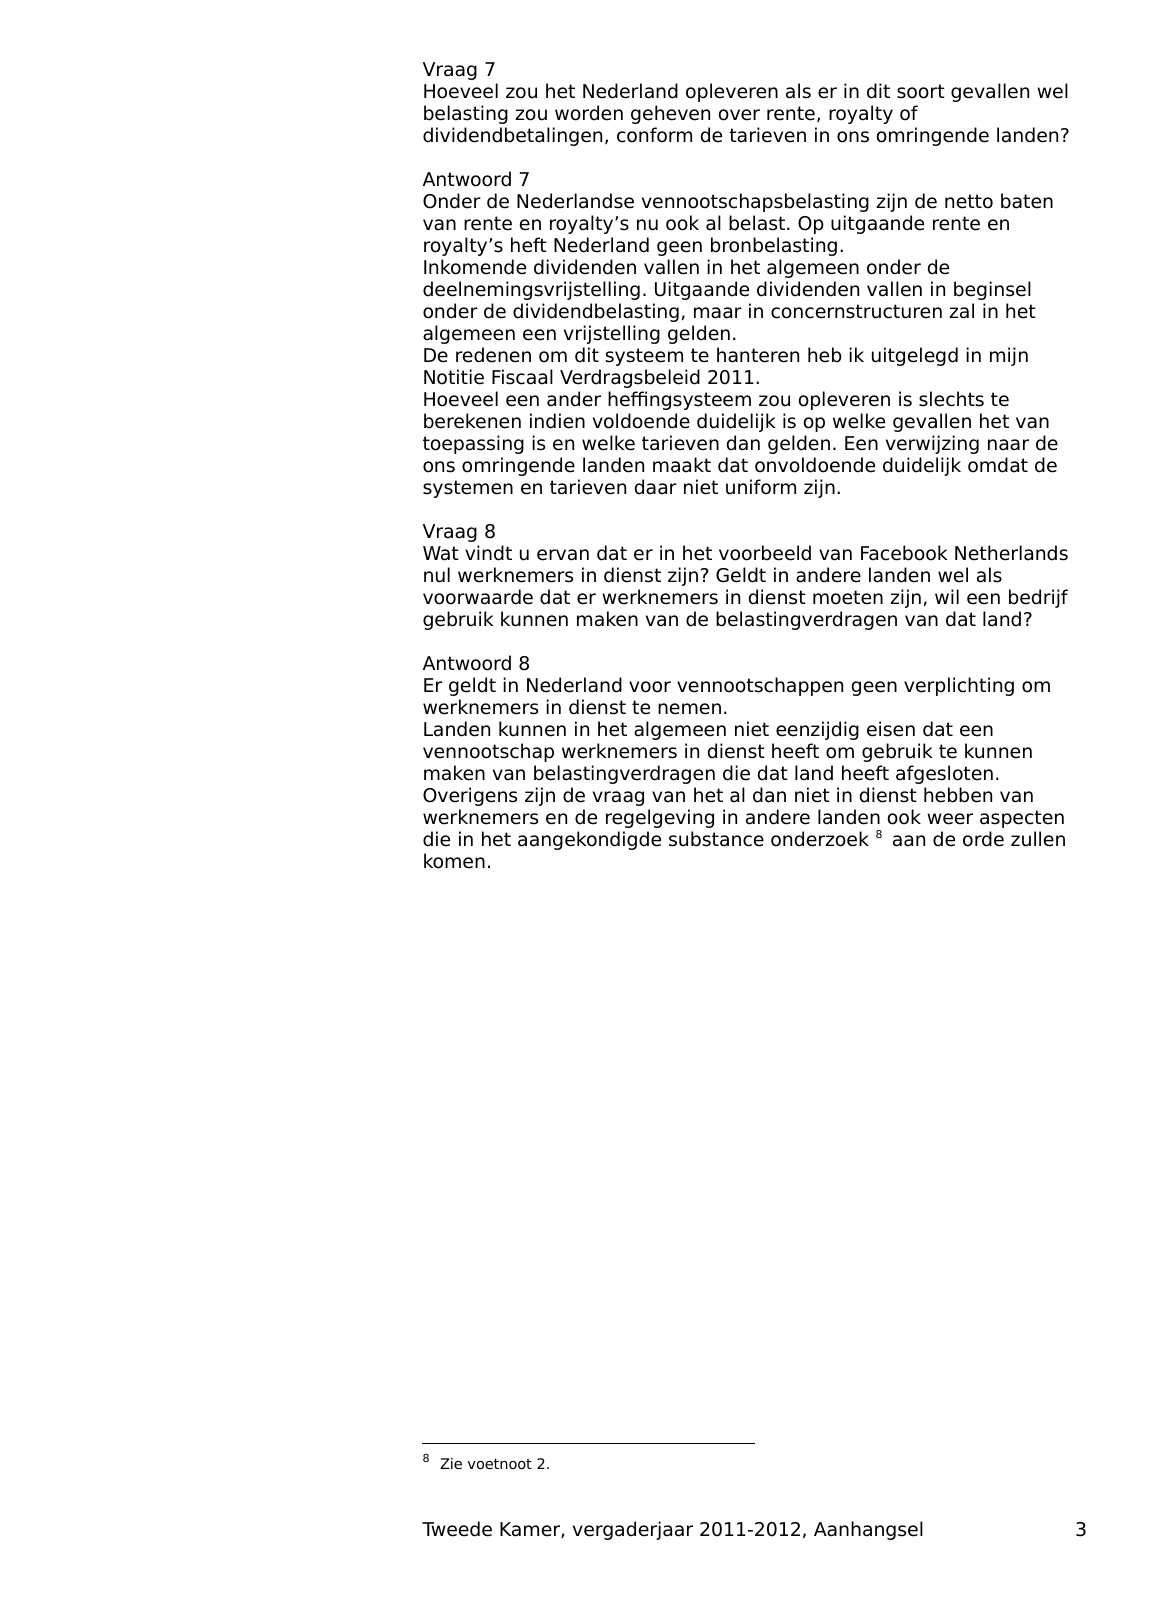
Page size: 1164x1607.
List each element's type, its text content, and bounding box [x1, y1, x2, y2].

text Landen kunnen in het algemeen niet eenzijdig eisen dat een vennootschap werknemers in dienst heeft om gebruik te kunnen maken van belastingverdragen die dat land heeft afgesloten. [422, 719, 1087, 785]
text Antwoord 7 [422, 169, 1087, 191]
text Overigens zijn de vraag van het al dan niet in dienst hebben van werknemers en de regelgeving in andere landen ook weer aspecten die in het aangekondigde substance onderzoek aan de orde zullen komen. [422, 785, 1087, 873]
text Onder de Nederlandse vennootschapsbelasting zijn de netto baten van rente en royalty’s nu ook al belast. Op uitgaande rente en royalty’s heft Nederland geen bronbelasting. [422, 191, 1087, 257]
text Er geldt in Nederland voor vennootschappen geen verplichting om werknemers in dienst te nemen. [422, 675, 1087, 719]
text Zie voetnoot 2. [422, 1452, 1087, 1474]
text Hoeveel zou het Nederland opleveren als er in dit soort gevallen wel belasting zou worden geheven over rente, royalty of dividendbetalingen, conform de tarieven in ons omringende landen? [422, 81, 1087, 147]
text Inkomende dividenden vallen in het algemeen onder de deelnemingsvrijstelling. Uitgaande dividenden vallen in beginsel onder de dividendbelasting, maar in concernstructuren zal in het algemeen een vrijstelling gelden. [422, 257, 1087, 345]
text Vraag 7 [422, 59, 1087, 81]
text Wat vindt u ervan dat er in het voorbeeld van Facebook Netherlands nul werknemers in dienst zijn? Geldt in andere landen wel als voorwaarde dat er werknemers in dienst moeten zijn, wil een bedrijf gebruik kunnen maken van de belastingverdragen van dat land? [422, 543, 1087, 631]
text Vraag 8 [422, 521, 1087, 543]
text Antwoord 8 [422, 653, 1087, 675]
text Hoeveel een ander heffingsysteem zou opleveren is slechts te berekenen indien voldoende duidelijk is op welke gevallen het van toepassing is en welke tarieven dan gelden. Een verwijzing naar de ons omringende landen maakt dat onvoldoende duidelijk omdat de systemen en tarieven daar niet uniform zijn. [422, 389, 1087, 499]
text De redenen om dit systeem te hanteren heb ik uitgelegd in mijn Notitie Fiscaal Verdragsbeleid 2011. [422, 345, 1087, 389]
